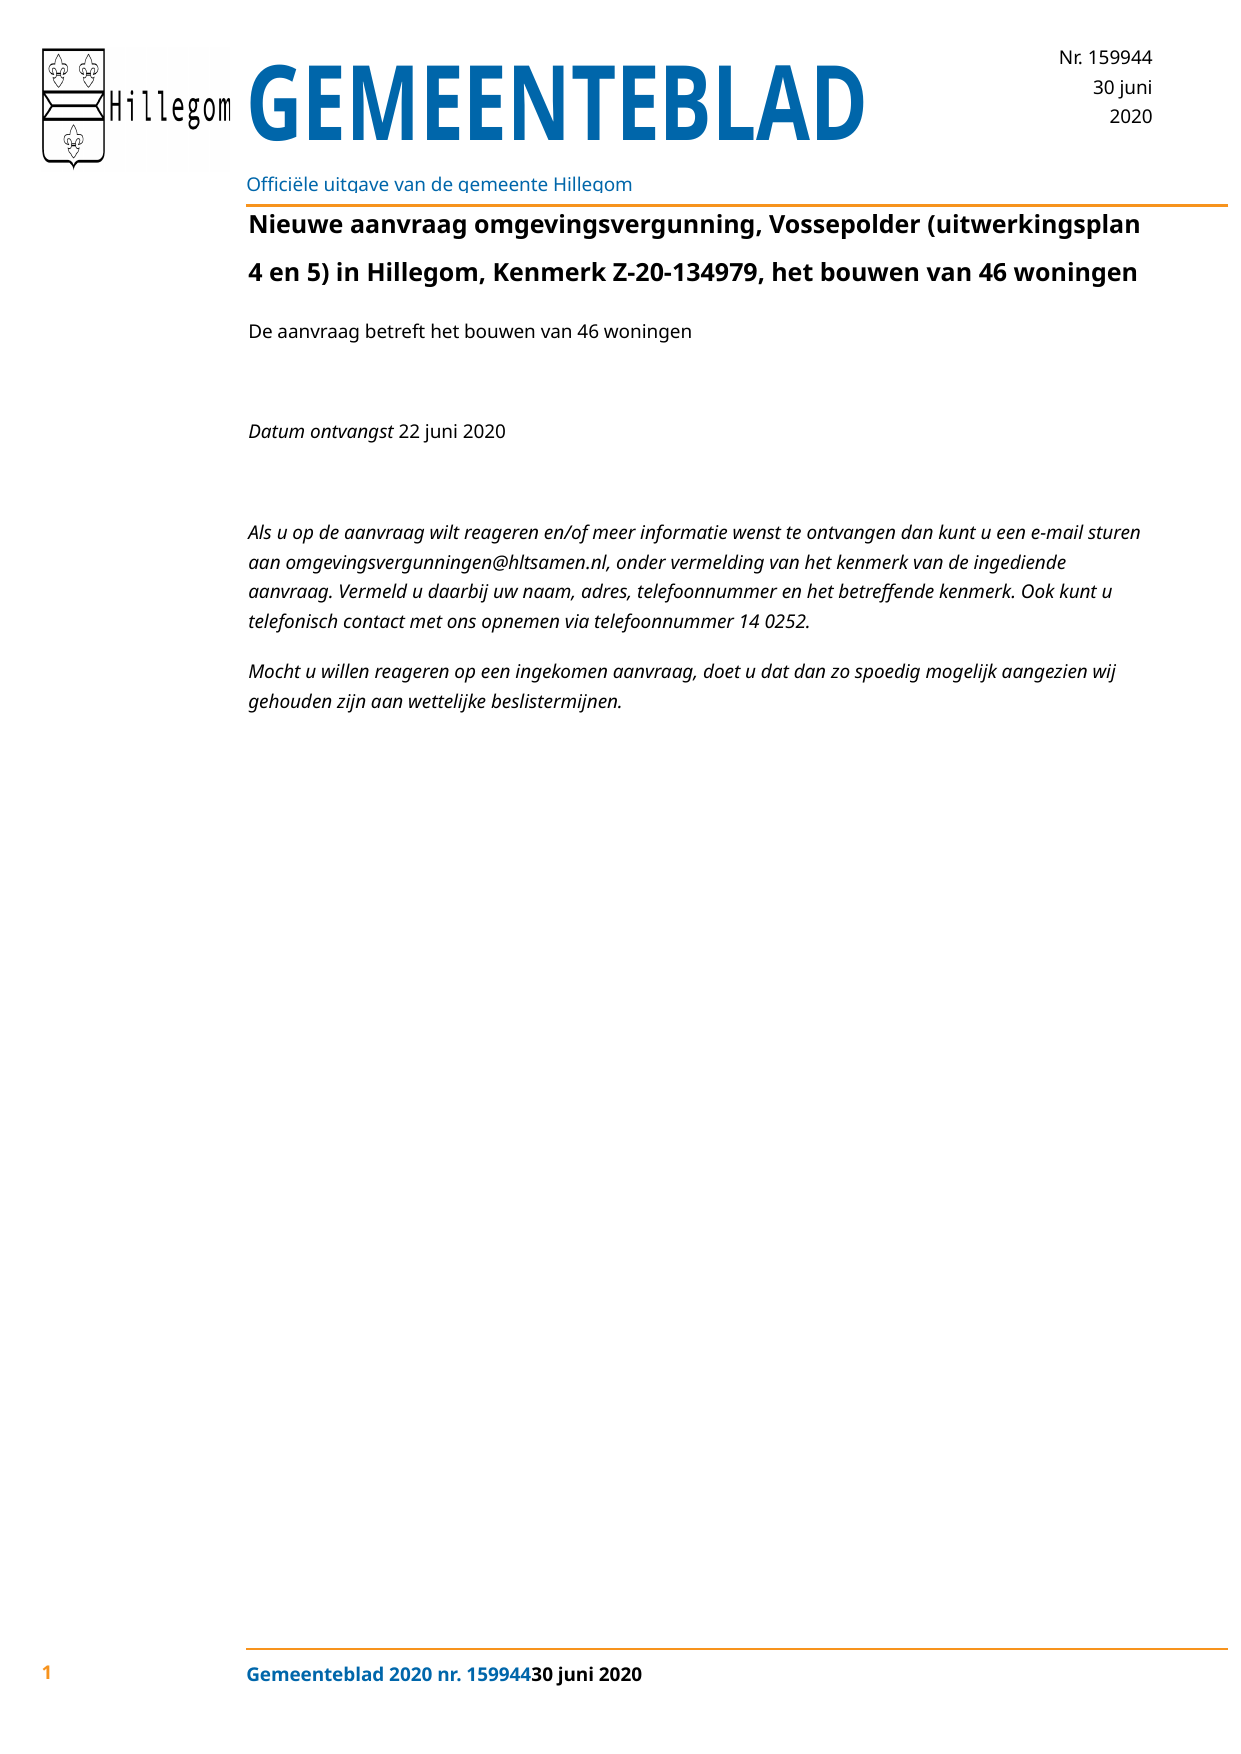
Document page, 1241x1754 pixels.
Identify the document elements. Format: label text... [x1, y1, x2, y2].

text Nieuwe aanvraag omgevingsvergunning, Vossepolder (uitwerkingsplan 4 en 5) in Hillegom, Kenmerk Z-20-134979, het bouwen van 46 woningen [248, 207, 1152, 288]
text Mocht u willen reageren op een ingekomen aanvraag, doet u dat dan zo spoedig mogelijk aangezien wij gehouden zijn aan wettelijke beslistermijnen. [248, 659, 1152, 714]
text De aanvraag betreft het bouwen van 46 woningen [248, 318, 1152, 344]
picture [41, 47, 231, 172]
text Datum ontvangst 22 juni 2020 [248, 419, 1152, 444]
text Als u op de aanvraag wilt reageren en/of meer informatie wenst te ontvangen dan kunt u een e-mail sturen aan omgevingsvergunningen@hltsamen.nl, onder vermelding van het kenmerk van de ingediende aanvraag. Vermeld u daarbij uw naam, adres, telefoonnummer en het betreffende kenmerk. Ook kunt u telefonisch contact met ons opnemen via telefoonnummer 14 0252. [248, 519, 1152, 634]
